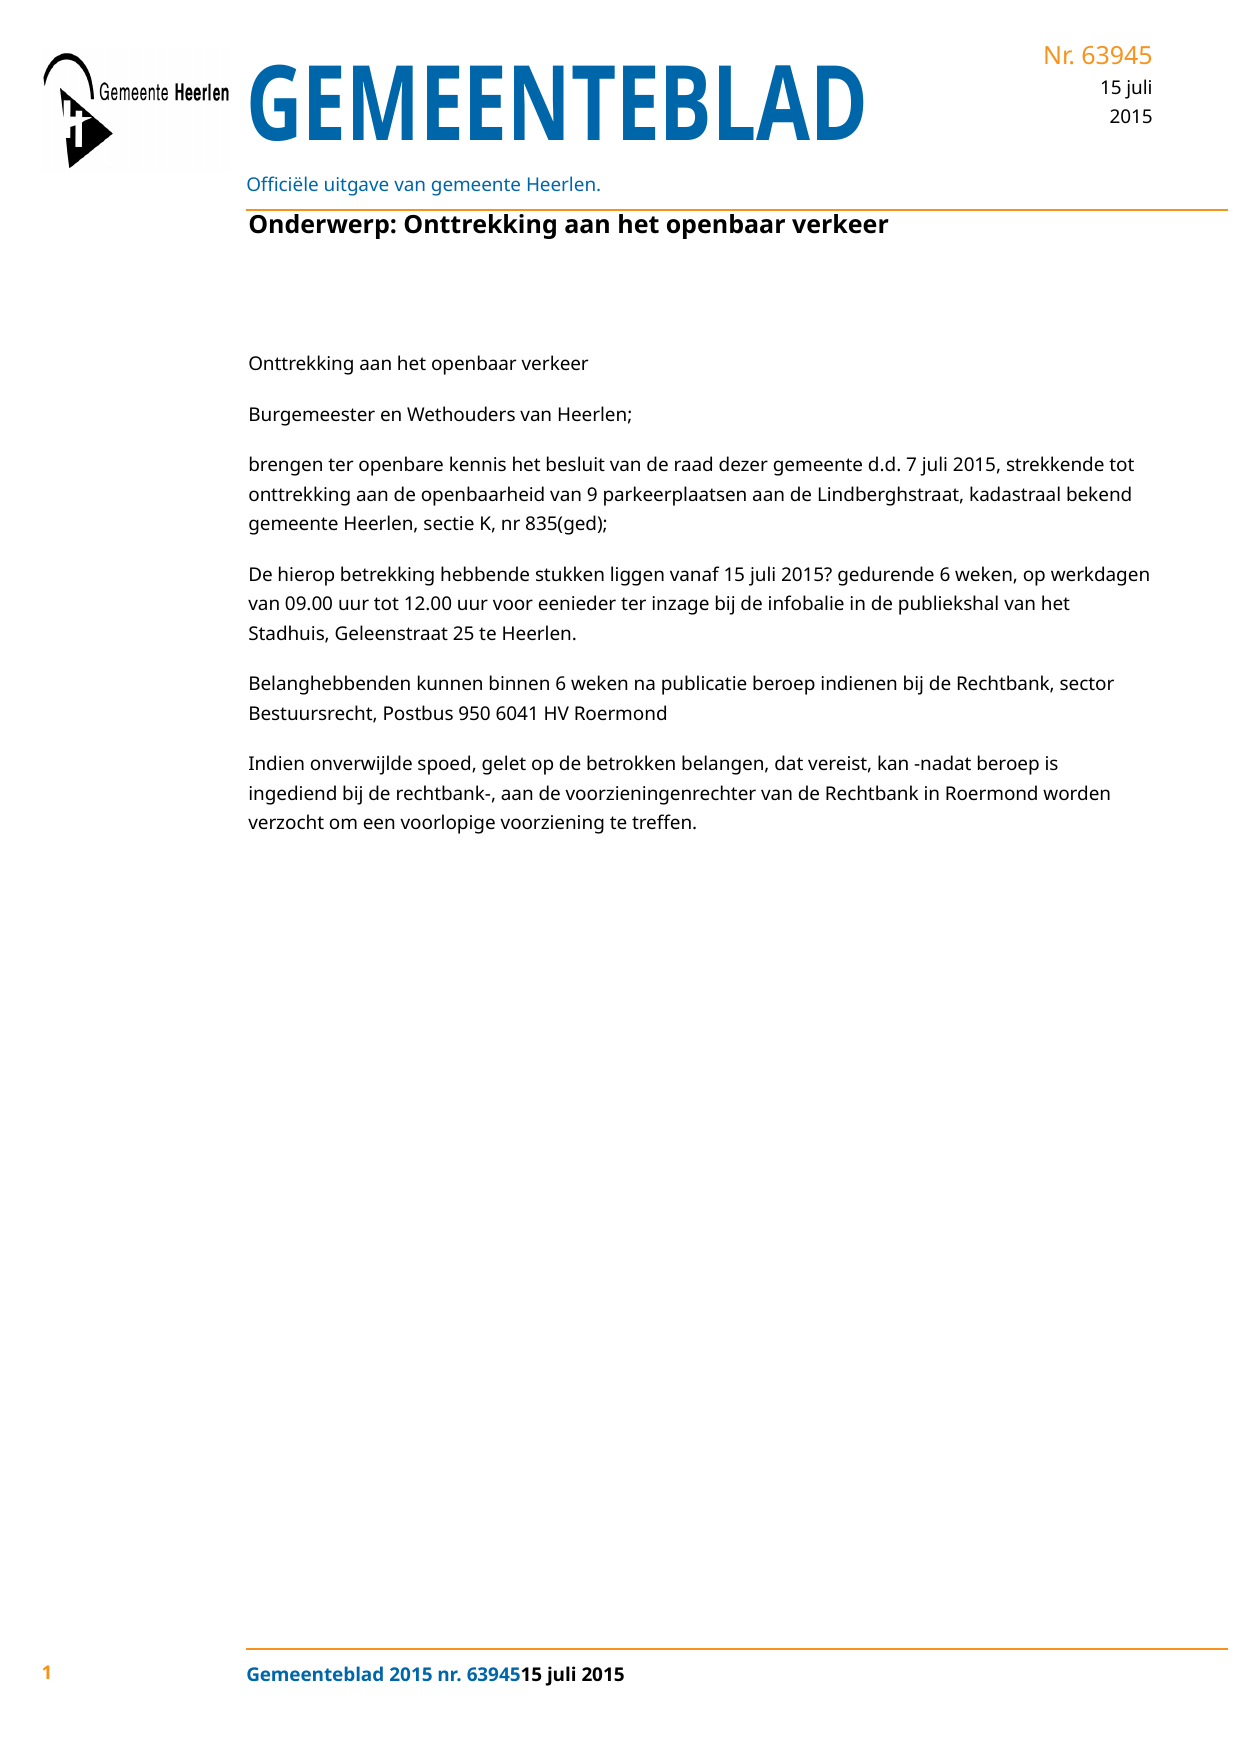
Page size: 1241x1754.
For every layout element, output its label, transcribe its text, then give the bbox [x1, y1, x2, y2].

text Indien onverwijlde spoed, gelet op de betrokken belangen, dat vereist, kan -nadat beroep is ingediend bij de rechtbank-, aan de voorzieningenrechter van de Rechtbank in Roermond worden verzocht om een voorlopige voorziening te treffen. [248, 750, 1152, 835]
text De hierop betrekking hebbende stukken liggen vanaf 15 juli 2015? gedurende 6 weken, op werkdagen van 09.00 uur tot 12.00 uur voor eenieder ter inzage bij de infobalie in de publiekshal van het Stadhuis, Geleenstraat 25 te Heerlen. [248, 561, 1152, 646]
picture [41, 47, 231, 172]
text brengen ter openbare kennis het besluit van de raad dezer gemeente d.d. 7 juli 2015, strekkende tot onttrekking aan de openbaarheid van 9 parkeerplaatsen aan de Lindberghstraat, kadastraal bekend gemeente Heerlen, sectie K, nr 835(ged); [248, 451, 1152, 536]
text Burgemeester en Wethouders van Heerlen; [248, 401, 1152, 426]
text Belanghebbenden kunnen binnen 6 weken na publicatie beroep indienen bij de Rechtbank, sector Bestuursrecht, Postbus 950 6041 HV Roermond [248, 670, 1152, 726]
text Onderwerp: Onttrekking aan het openbaar verkeer [248, 211, 1152, 241]
text Onttrekking aan het openbaar verkeer [248, 350, 1152, 376]
